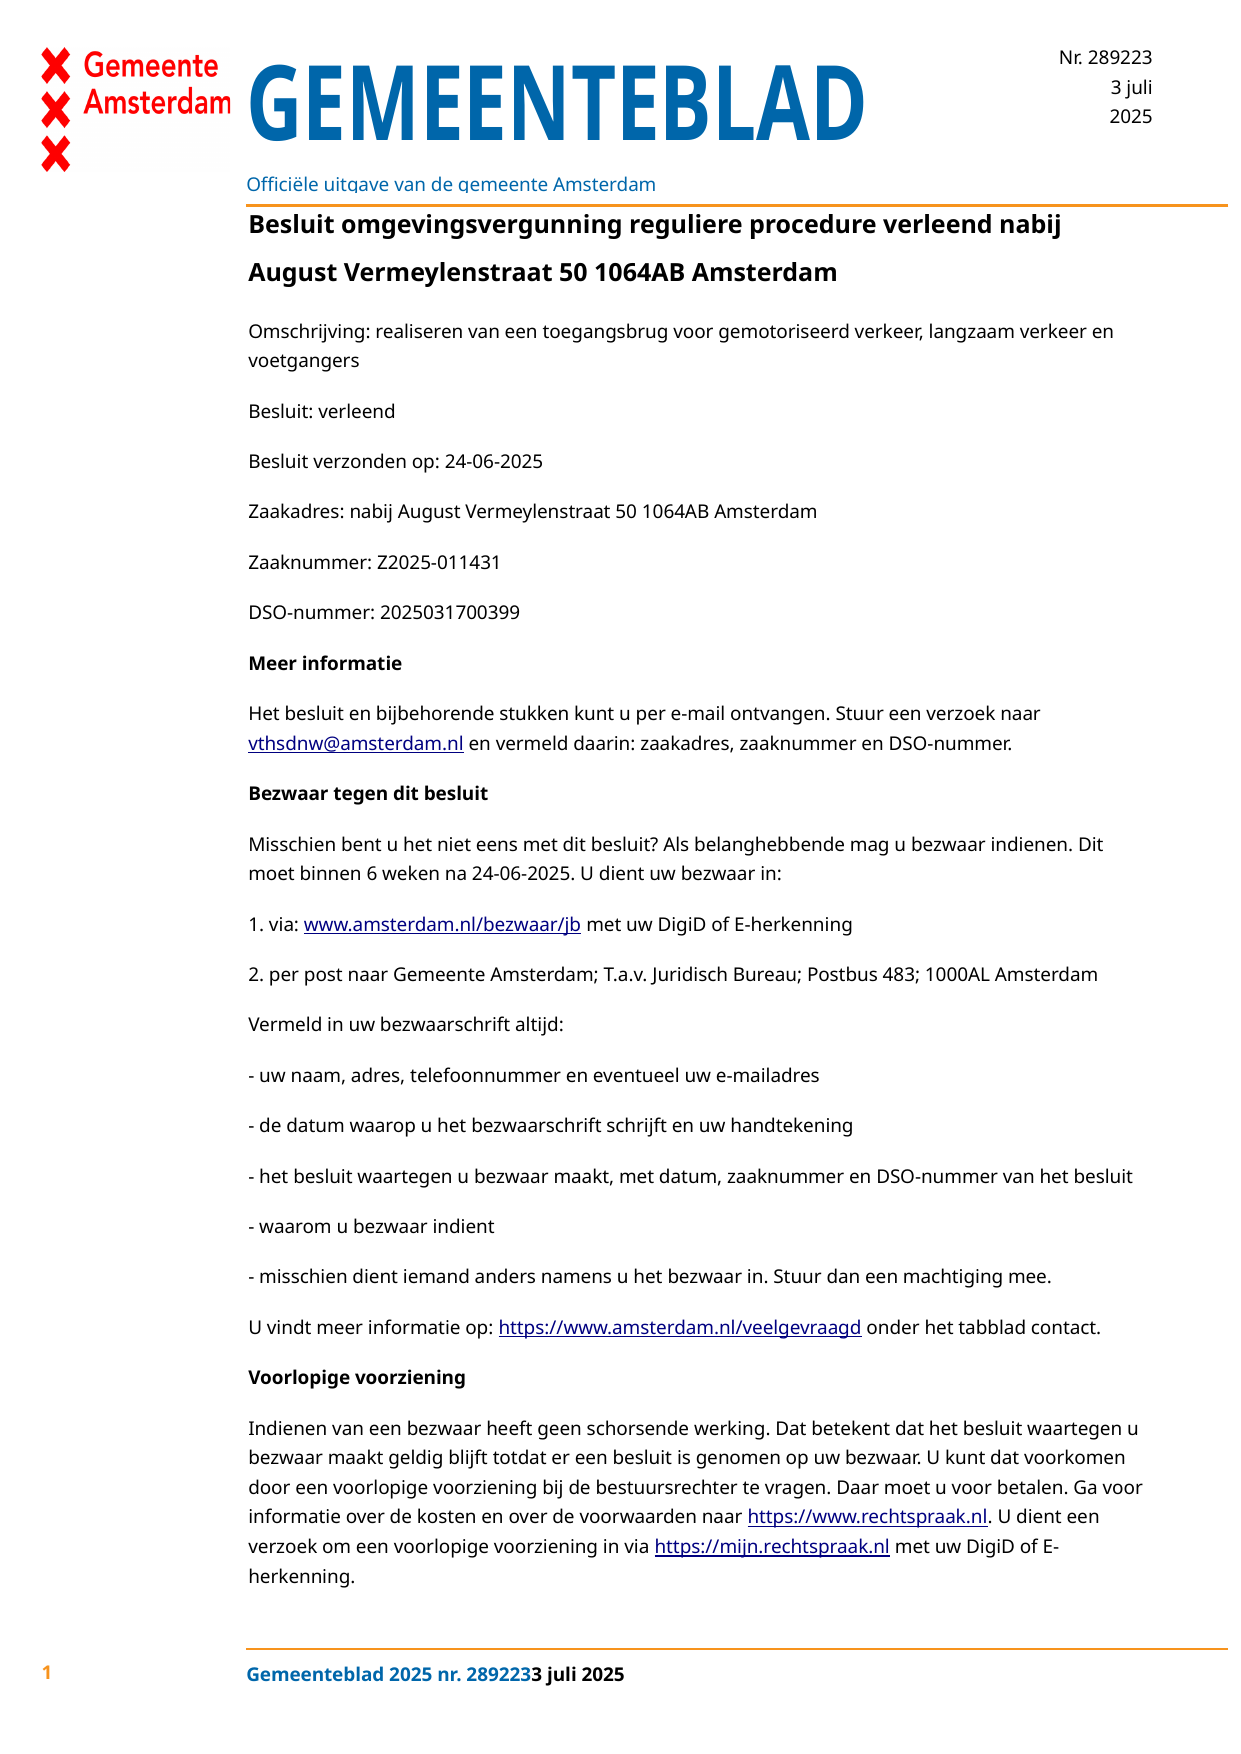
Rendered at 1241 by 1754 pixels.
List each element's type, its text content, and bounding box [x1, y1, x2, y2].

text Omschrijving: realiseren van een toegangsbrug voor gemotoriseerd verkeer, langzaam verkeer en voetgangers [248, 318, 1152, 373]
text Zaakadres: nabij August Vermeylenstraat 50 1064AB Amsterdam [248, 499, 1152, 524]
text DSO-nummer: 2025031700399 [248, 599, 1152, 625]
picture [41, 47, 231, 172]
text Indienen van een bezwaar heeft geen schorsende werking. Dat betekent dat het besluit waartegen u bezwaar maakt geldig blijft totdat er een besluit is genomen op uw bezwaar. U kunt dat voorkomen door een voorlopige voorziening bij de bestuursrechter te vragen. Daar moet u voor betalen. Ga voor informatie over de kosten en over de voorwaarden naar https://www.rechtspraak.nl. U dient een verzoek om een voorlopige voorziening in via https://mijn.rechtspraak.nl met uw DigiD of E-herkenning. [248, 1415, 1152, 1589]
text Misschien bent u het niet eens met dit besluit? Als belanghebbende mag u bezwaar indienen. Dit moet binnen 6 weken na 24-06-2025. U dient uw bezwaar in: [248, 831, 1152, 886]
text - misschien dient iemand anders namens u het bezwaar in. Stuur dan een machtiging mee. [248, 1264, 1152, 1289]
text Het besluit en bijbehorende stukken kunt u per e-mail ontvangen. Stuur een verzoek naar vthsdnw@amsterdam.nl en vermeld daarin: zaakadres, zaaknummer en DSO-nummer. [248, 700, 1152, 756]
text 2. per post naar Gemeente Amsterdam; T.a.v. Juridisch Bureau; Postbus 483; 1000AL Amsterdam [248, 961, 1152, 987]
text Besluit omgevingsvergunning reguliere procedure verleend nabij August Vermeylenstraat 50 1064AB Amsterdam [248, 207, 1152, 288]
text - de datum waarop u het bezwaarschrift schrijft en uw handtekening [248, 1112, 1152, 1138]
text Zaaknummer: Z2025-011431 [248, 549, 1152, 575]
text Vermeld in uw bezwaarschrift altijd: [248, 1012, 1152, 1037]
text Bezwaar tegen dit besluit [248, 780, 1152, 806]
text Voorlopige voorziening [248, 1364, 1152, 1390]
text Meer informatie [248, 650, 1152, 676]
text - het besluit waartegen u bezwaar maakt, met datum, zaaknummer en DSO-nummer van het besluit [248, 1163, 1152, 1189]
text Besluit: verleend [248, 398, 1152, 424]
text 1. via: www.amsterdam.nl/bezwaar/jb met uw DigiD of E-herkenning [248, 911, 1152, 937]
text U vindt meer informatie op: https://www.amsterdam.nl/veelgevraagd onder het tabblad contact. [248, 1314, 1152, 1340]
text Besluit verzonden op: 24-06-2025 [248, 448, 1152, 474]
text - waarom u bezwaar indient [248, 1213, 1152, 1239]
text - uw naam, adres, telefoonnummer en eventueel uw e-mailadres [248, 1062, 1152, 1088]
